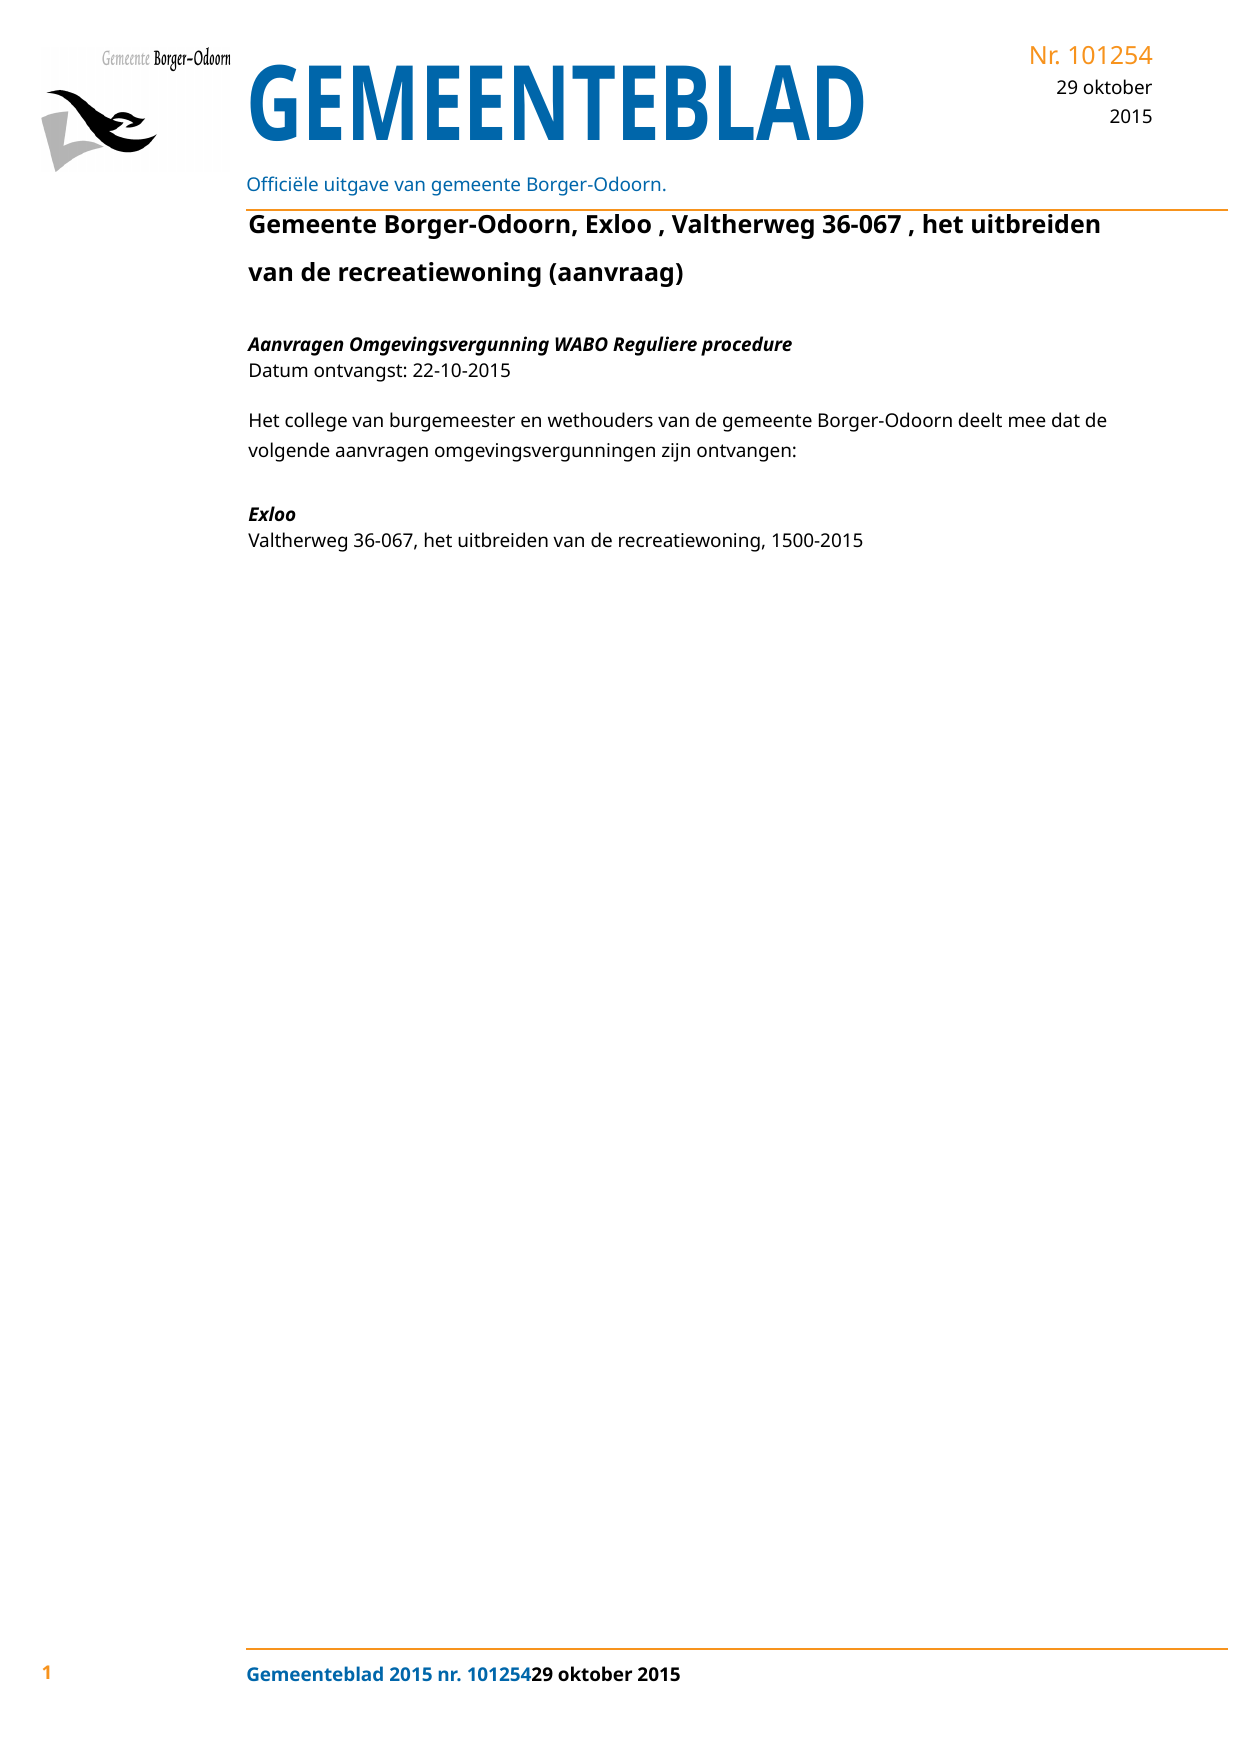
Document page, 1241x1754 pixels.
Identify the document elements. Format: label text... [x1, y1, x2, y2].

text Aanvragen Omgevingsvergunning WABO Reguliere procedure [248, 331, 1152, 357]
text Het college van burgemeester en wethouders van de gemeente Borger-Odoorn deelt mee dat de volgende aanvragen omgevingsvergunningen zijn ontvangen: [248, 408, 1152, 463]
text Exloo [248, 501, 1152, 527]
text Valtherweg 36-067, het uitbreiden van de recreatiewoning, 1500-2015 [248, 527, 1152, 553]
text Gemeente Borger-Odoorn, Exloo , Valtherweg 36-067 , het uitbreiden van de recreatiewoning (aanvraag) [248, 211, 1152, 288]
picture [41, 47, 231, 172]
text Datum ontvangst: 22-10-2015 [248, 357, 1152, 383]
